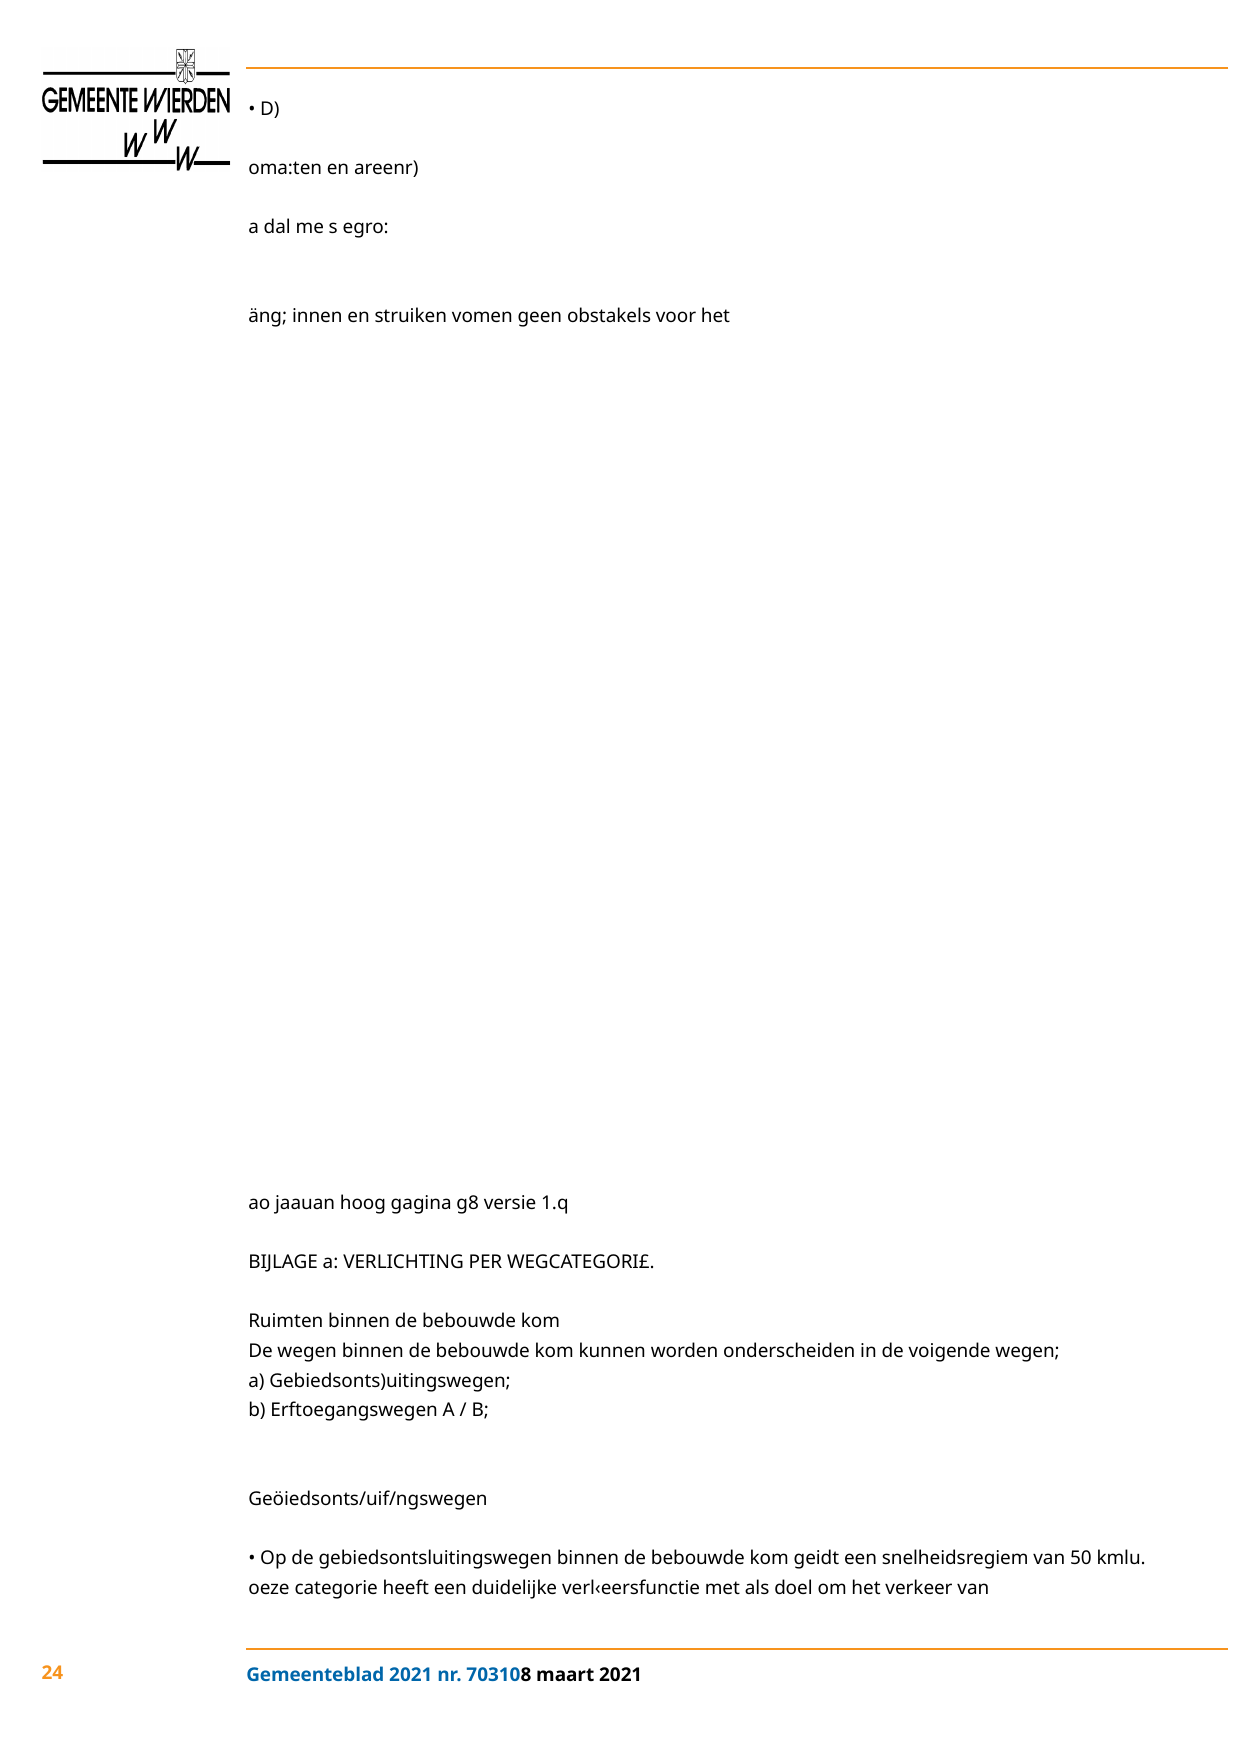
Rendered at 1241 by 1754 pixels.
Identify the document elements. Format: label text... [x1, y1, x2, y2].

text Ruimten binnen de bebouwde kom [248, 1308, 1152, 1333]
text äng; innen en struiken vomen geen obstakels voor het [248, 302, 1152, 328]
text oma:ten en areenr) [248, 154, 1152, 180]
picture [41, 47, 231, 172]
text b) Erftoegangswegen A / B; [248, 1396, 1152, 1422]
text • Op de gebiedsontsluitingswegen binnen de bebouwde kom geidt een snelheidsregiem van 50 kmlu. oeze categorie heeft een duidelijke verl‹eersfunctie met als doel om het verkeer van [248, 1544, 1152, 1600]
text ao jaauan hoog gagina g8 versie 1.q [248, 1189, 1152, 1215]
text De wegen binnen de bebouwde kom kunnen worden onderscheiden in de voigende wegen; [248, 1337, 1152, 1363]
text a) Gebiedsonts)uitingswegen; [248, 1367, 1152, 1393]
text BIJLAGE a: VERLICHTING PER WEGCATEGORI£. [248, 1248, 1152, 1274]
text Geöiedsonts/uif/ngswegen [248, 1485, 1152, 1511]
text a dal me s egro: [248, 213, 1152, 239]
text • D) [248, 95, 1152, 121]
